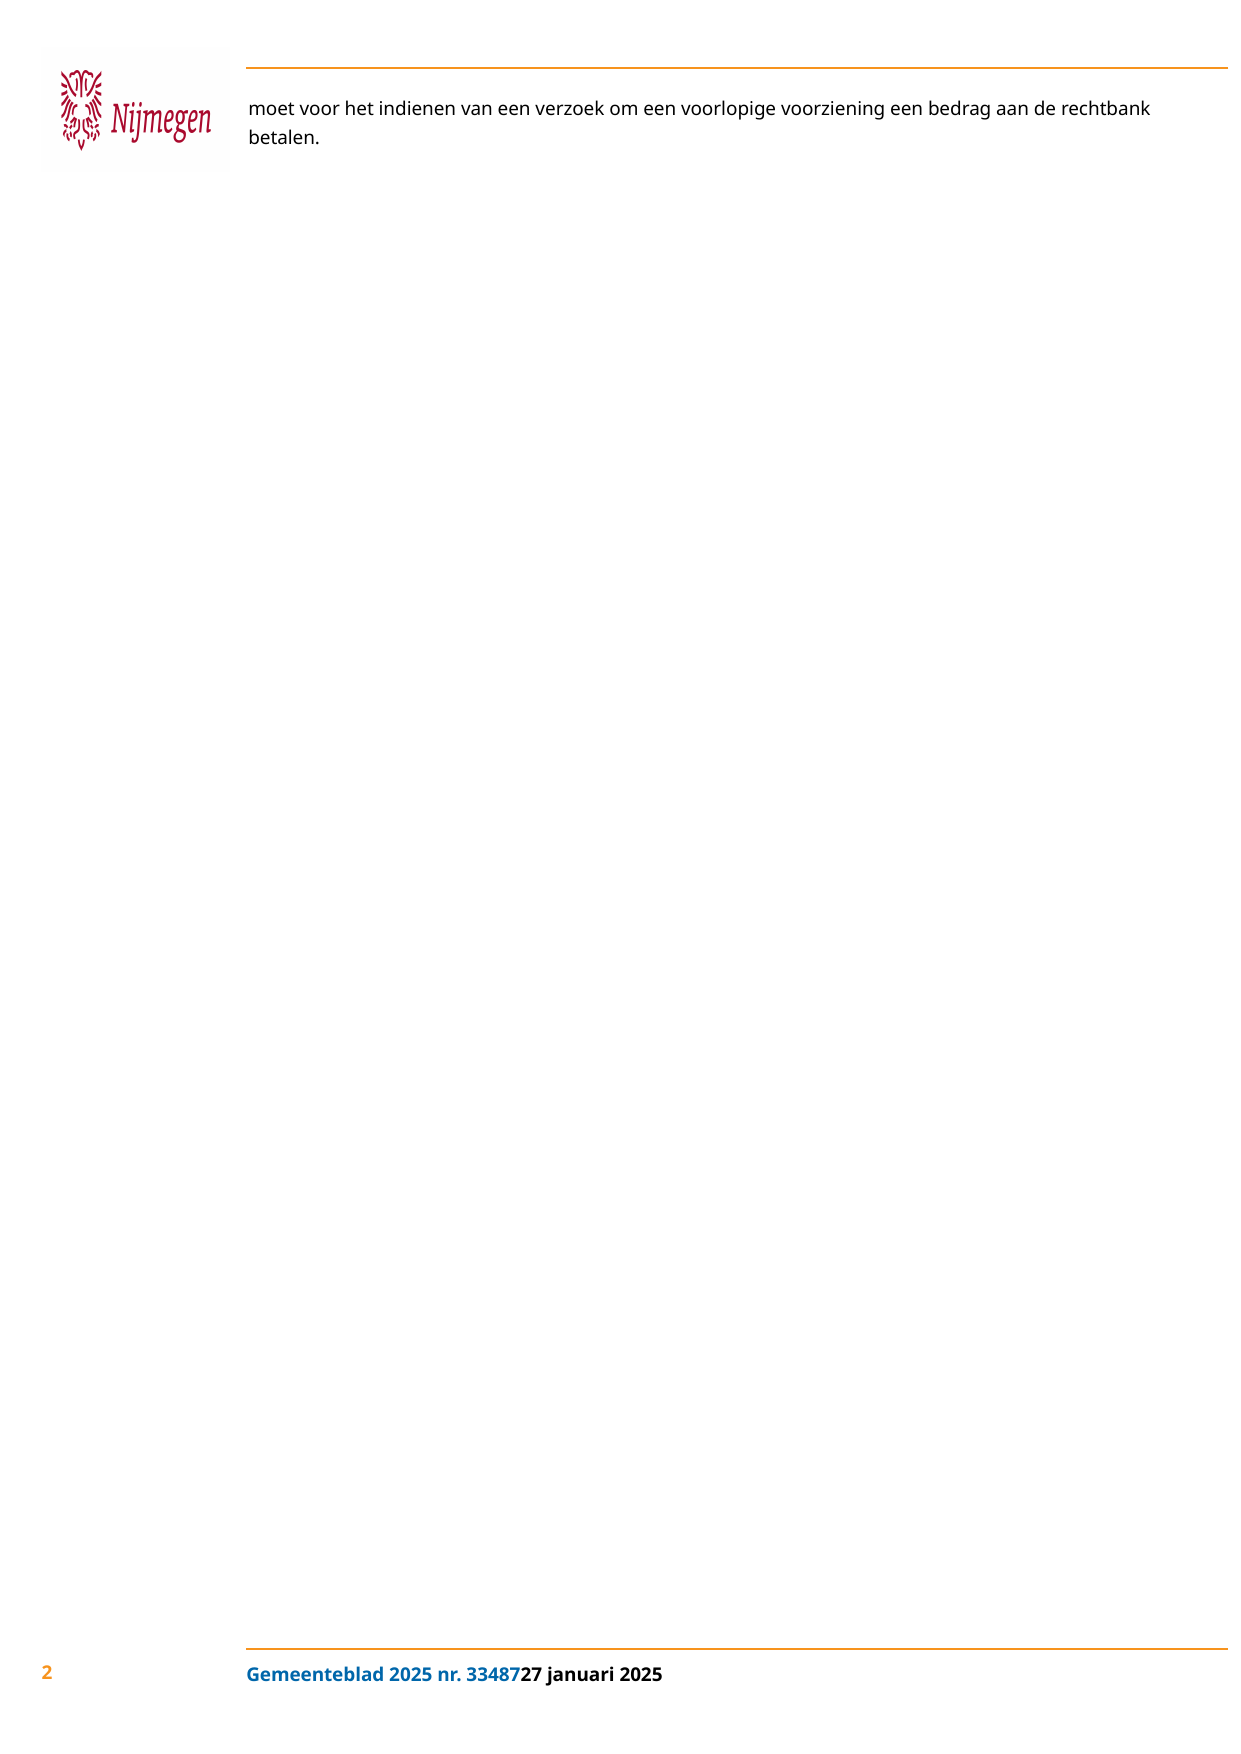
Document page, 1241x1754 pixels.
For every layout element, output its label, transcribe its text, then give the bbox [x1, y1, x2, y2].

text moet voor het indienen van een verzoek om een voorlopige voorziening een bedrag aan de rechtbank betalen. [248, 95, 1152, 150]
picture [41, 47, 231, 172]
